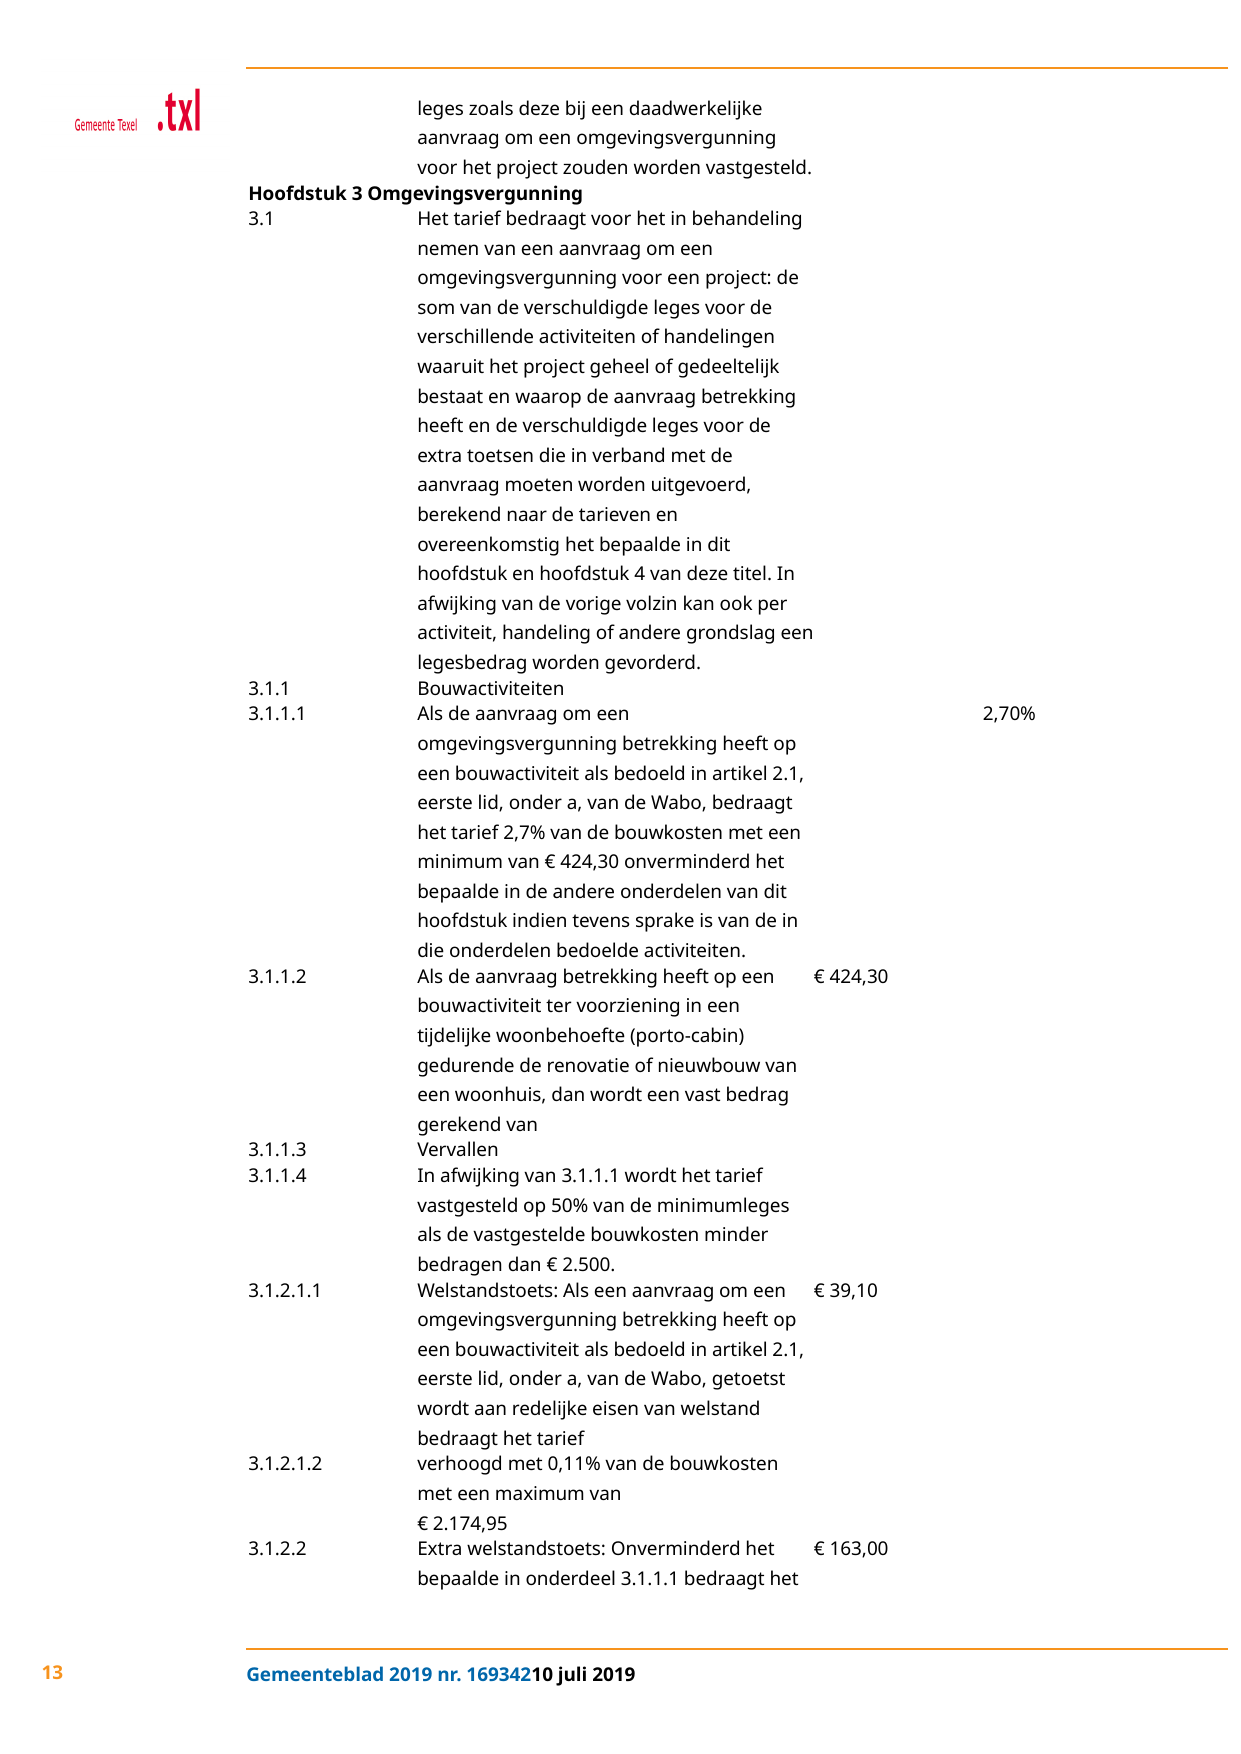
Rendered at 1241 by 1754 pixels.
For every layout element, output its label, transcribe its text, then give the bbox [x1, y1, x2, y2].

table_cell € 163,00 [814, 1535, 983, 1591]
table_cell [983, 963, 1152, 1137]
table_cell [983, 1163, 1152, 1277]
table_cell Bouwactiviteiten [417, 675, 814, 701]
table_cell 3.1.1 [248, 675, 417, 701]
table_cell 3.1.2.1.2 [248, 1451, 417, 1535]
table_cell [814, 205, 983, 675]
table_cell 2,70% [983, 701, 1152, 963]
table_cell [248, 95, 417, 180]
table_cell [983, 205, 1152, 675]
table_cell Vervallen [417, 1137, 814, 1162]
table_cell [983, 1535, 1152, 1591]
table_cell € 424,30 [814, 963, 983, 1137]
table_cell 3.1.1.4 [248, 1163, 417, 1277]
table_cell 3.1 [248, 205, 417, 675]
table_cell [814, 1137, 983, 1162]
table_cell [983, 95, 1152, 180]
table_cell verhoogd met 0,11% van de bouwkosten met een maximum van € 2.174,95 [417, 1451, 814, 1535]
picture [41, 47, 231, 172]
table_cell 3.1.1.3 [248, 1137, 417, 1162]
table_cell [983, 1277, 1152, 1451]
table_cell In afwijking van 3.1.1.1 wordt het tarief vastgesteld op 50% van de minimumleges als de vastgestelde bouwkosten minder bedragen dan € 2.500. [417, 1163, 814, 1277]
table_cell [983, 675, 1152, 701]
table_cell Als de aanvraag betrekking heeft op een bouwactiviteit ter voorziening in een tijdelijke woonbehoefte (porto-cabin) gedurende de renovatie of nieuwbouw van een woonhuis, dan wordt een vast bedrag gerekend van [417, 963, 814, 1137]
table_cell Het tarief bedraagt voor het in behandeling nemen van een aanvraag om een omgevingsvergunning voor een project: de som van de verschuldigde leges voor de verschillende activiteiten of handelingen waaruit het project geheel of gedeeltelijk bestaat en waarop de aanvraag betrekking heeft en de verschuldigde leges voor de extra toetsen die in verband met de aanvraag moeten worden uitgevoerd, berekend naar de tarieven en overeenkomstig het bepaalde in dit hoofdstuk en hoofdstuk 4 van deze titel. In afwijking van de vorige volzin kan ook per activiteit, handeling of andere grondslag een legesbedrag worden gevorderd. [417, 205, 814, 675]
table_cell [814, 1163, 983, 1277]
table_cell [983, 1137, 1152, 1162]
table_cell Als de aanvraag om een omgevingsvergunning betrekking heeft op een bouwactiviteit als bedoeld in artikel 2.1, eerste lid, onder a, van de Wabo, bedraagt het tarief 2,7% van de bouwkosten met een minimum van € 424,30 onverminderd het bepaalde in de andere onderdelen van dit hoofdstuk indien tevens sprake is van de in die onderdelen bedoelde activiteiten. [417, 701, 814, 963]
table_cell 3.1.2.1.1 [248, 1277, 417, 1451]
table_cell 3.1.1.2 [248, 963, 417, 1137]
table_cell € 39,10 [814, 1277, 983, 1451]
table_cell [814, 675, 983, 701]
table_cell [983, 1451, 1152, 1535]
table_cell 3.1.1.1 [248, 701, 417, 963]
table_cell Welstandstoets: Als een aanvraag om een omgevingsvergunning betrekking heeft op een bouwactiviteit als bedoeld in artikel 2.1, eerste lid, onder a, van de Wabo, getoetst wordt aan redelijke eisen van welstand bedraagt het tarief [417, 1277, 814, 1451]
table_cell Hoofdstuk 3 Omgevingsvergunning [248, 180, 1152, 205]
table_cell [814, 1451, 983, 1535]
table_cell leges zoals deze bij een daadwerkelijke aanvraag om een omgevingsvergunning voor het project zouden worden vastgesteld. [417, 95, 814, 180]
table_cell [814, 701, 983, 963]
table_cell Extra welstandstoets: Onverminderd het bepaalde in onderdeel 3.1.1.1 bedraagt het [417, 1535, 814, 1591]
table_cell [814, 95, 983, 180]
table_cell 3.1.2.2 [248, 1535, 417, 1591]
